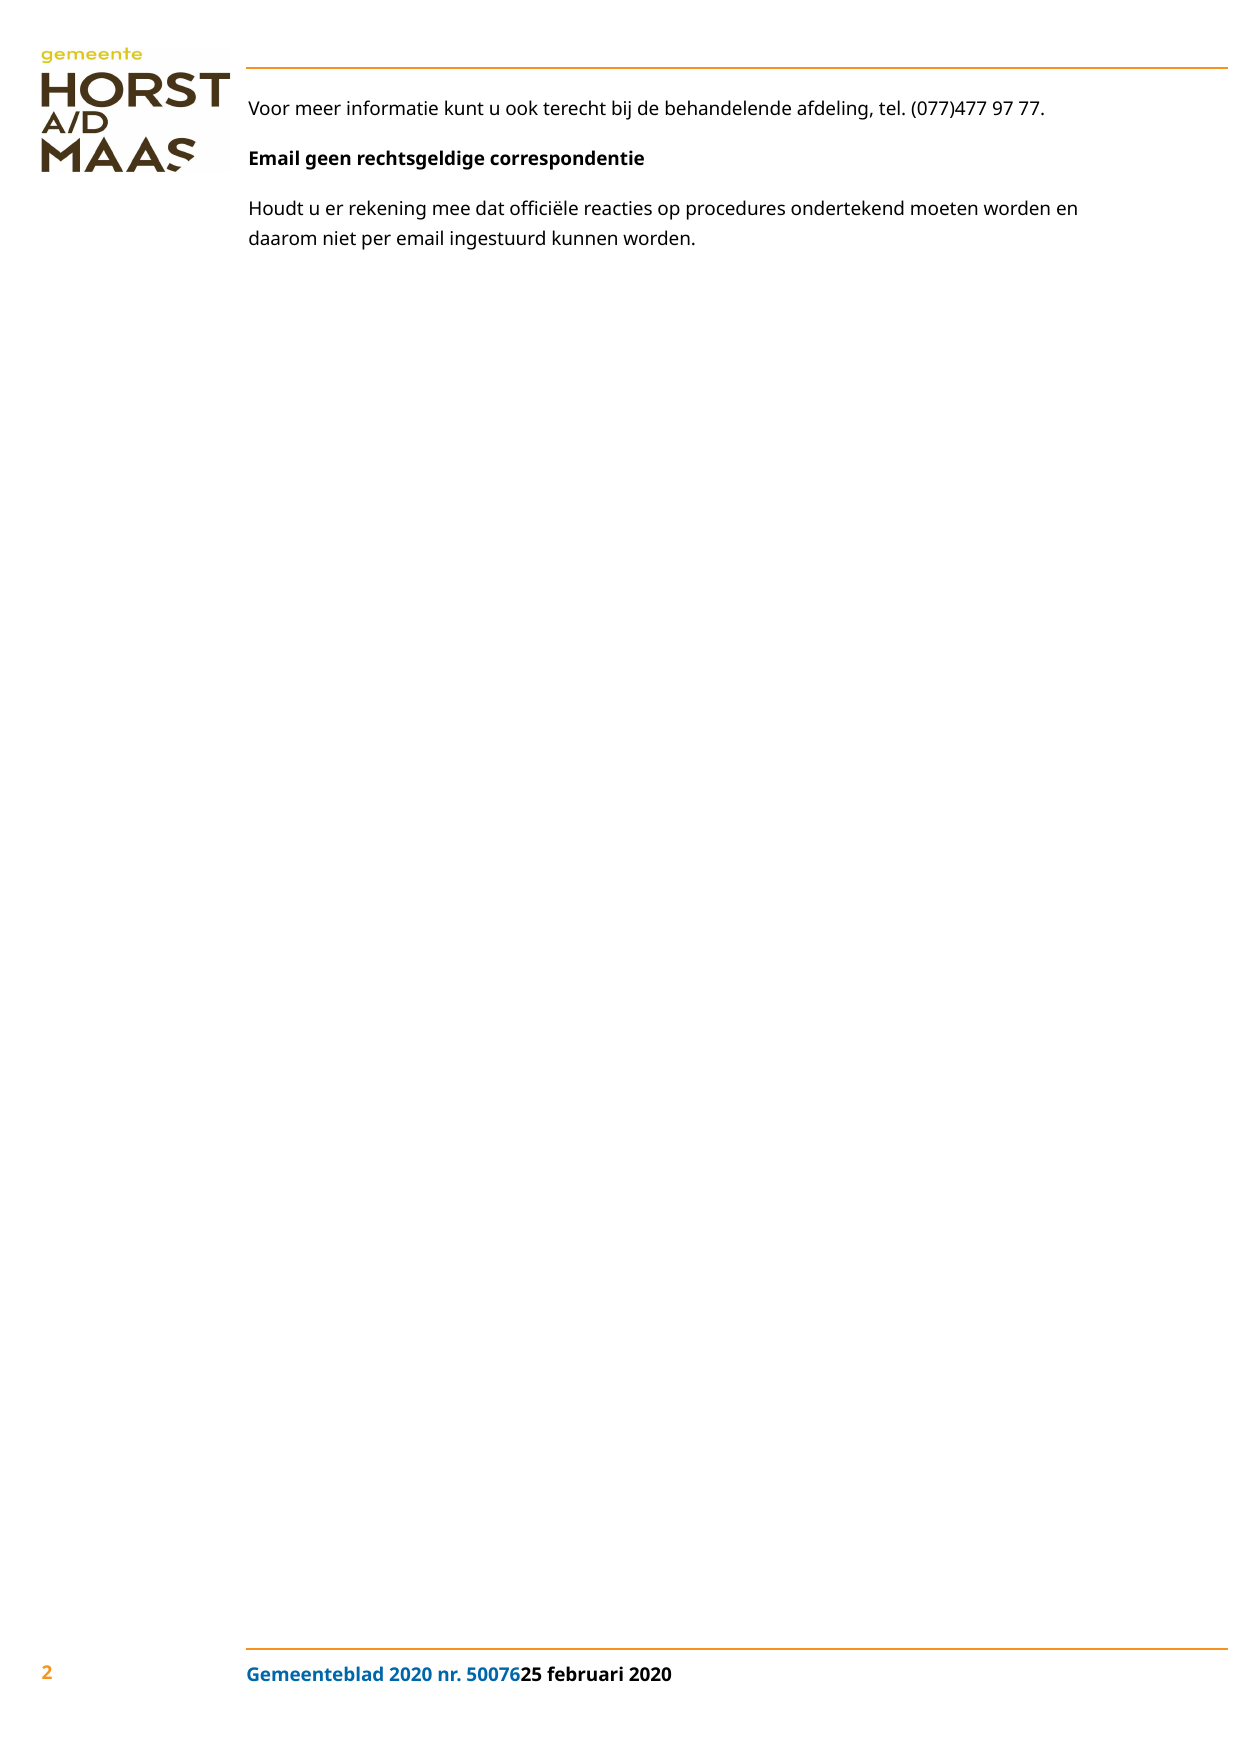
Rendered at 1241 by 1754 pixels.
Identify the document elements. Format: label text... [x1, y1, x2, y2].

text Voor meer informatie kunt u ook terecht bij de behandelende afdeling, tel. (077)477 97 77. [248, 95, 1152, 121]
text Houdt u er rekening mee dat officiële reacties op procedures ondertekend moeten worden en daarom niet per email ingestuurd kunnen worden. [248, 196, 1152, 251]
text Email geen rechtsgeldige correspondentie [248, 145, 1152, 171]
picture [41, 47, 231, 172]
